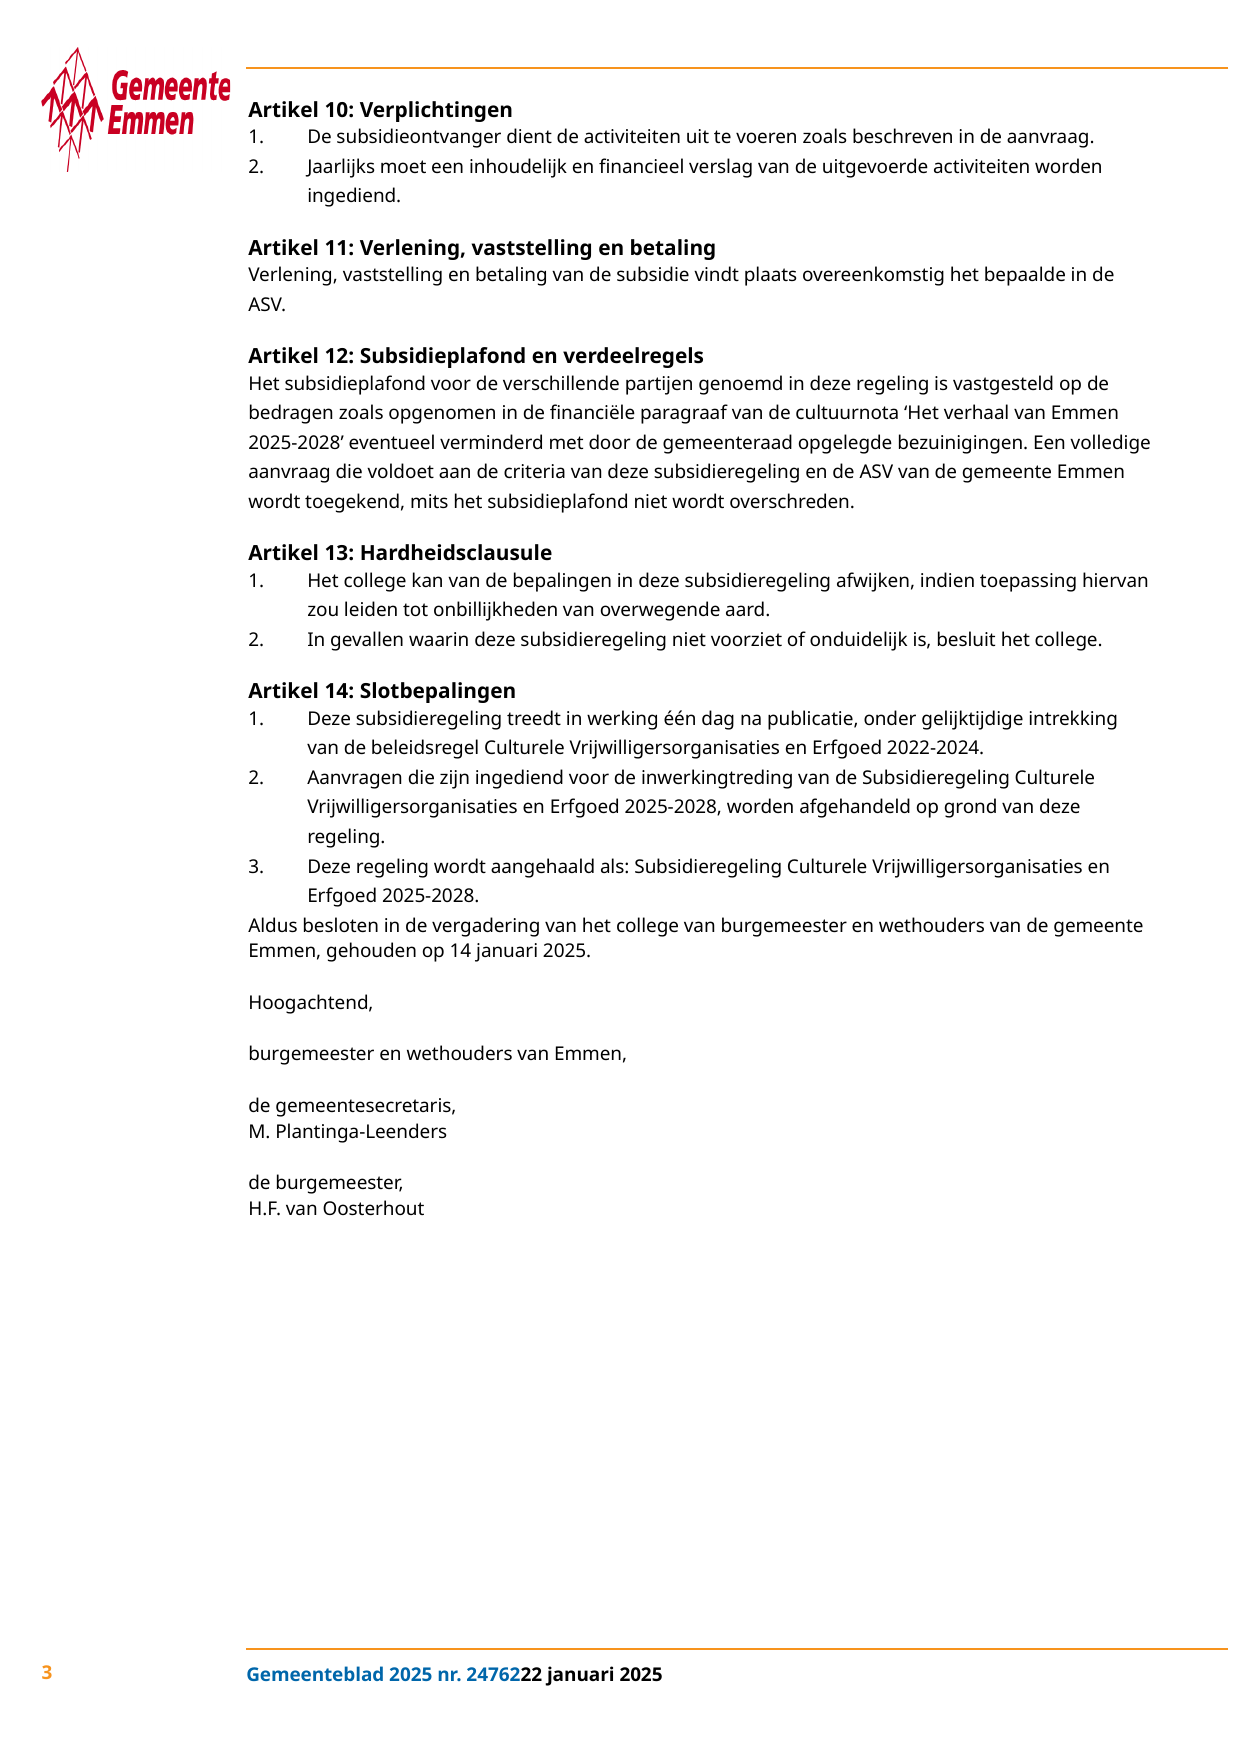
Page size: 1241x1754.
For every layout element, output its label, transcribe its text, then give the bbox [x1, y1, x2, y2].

text Artikel 10: Verplichtingen [248, 95, 1152, 123]
text H.F. van Oosterhout [248, 1195, 1152, 1221]
text Aldus besloten in de vergadering van het college van burgemeester en wethouders van de gemeente Emmen, gehouden op 14 januari 2025. [248, 912, 1152, 963]
list In gevallen waarin deze subsidieregeling niet voorziet of onduidelijk is, besluit het college. [248, 626, 1152, 652]
text Artikel 11: Verlening, vaststelling en betaling [248, 233, 1152, 261]
text Hoogachtend, [248, 989, 1152, 1015]
picture [41, 47, 231, 172]
text de burgemeester, [248, 1169, 1152, 1195]
text Artikel 12: Subsidieplafond en verdeelregels [248, 341, 1152, 370]
list Het college kan van de bepalingen in deze subsidieregeling afwijken, indien toepassing hiervan zou leiden tot onbillijkheden van overwegende aard. [248, 567, 1152, 622]
text Artikel 14: Slotbepalingen [248, 676, 1152, 705]
list Jaarlijks moet een inhoudelijk en financieel verslag van de uitgevoerde activiteiten worden ingediend. [248, 153, 1152, 208]
text Artikel 13: Hardheidsclausule [248, 538, 1152, 567]
text M. Plantinga-Leenders [248, 1118, 1152, 1143]
text burgemeester en wethouders van Emmen, [248, 1041, 1152, 1066]
list Deze regeling wordt aangehaald als: Subsidieregeling Culturele Vrijwilligersorganisaties en Erfgoed 2025-2028. [248, 853, 1152, 908]
list De subsidieontvanger dient de activiteiten uit te voeren zoals beschreven in de aanvraag. [248, 123, 1152, 149]
list Deze subsidieregeling treedt in werking één dag na publicatie, onder gelijktijdige intrekking van de beleidsregel Culturele Vrijwilligersorganisaties en Erfgoed 2022-2024. [248, 705, 1152, 760]
text de gemeentesecretaris, [248, 1092, 1152, 1118]
text Verlening, vaststelling en betaling van de subsidie vindt plaats overeenkomstig het bepaalde in de ASV. [248, 261, 1152, 317]
list Aanvragen die zijn ingediend voor de inwerkingtreding van de Subsidieregeling Culturele Vrijwilligersorganisaties en Erfgoed 2025-2028, worden afgehandeld op grond van deze regeling. [248, 764, 1152, 849]
text Het subsidieplafond voor de verschillende partijen genoemd in deze regeling is vastgesteld op de bedragen zoals opgenomen in de financiële paragraaf van de cultuurnota ‘Het verhaal van Emmen 2025-2028’ eventueel verminderd met door de gemeenteraad opgelegde bezuinigingen. Een volledige aanvraag die voldoet aan de criteria van deze subsidieregeling en de ASV van de gemeente Emmen wordt toegekend, mits het subsidieplafond niet wordt overschreden. [248, 370, 1152, 514]
